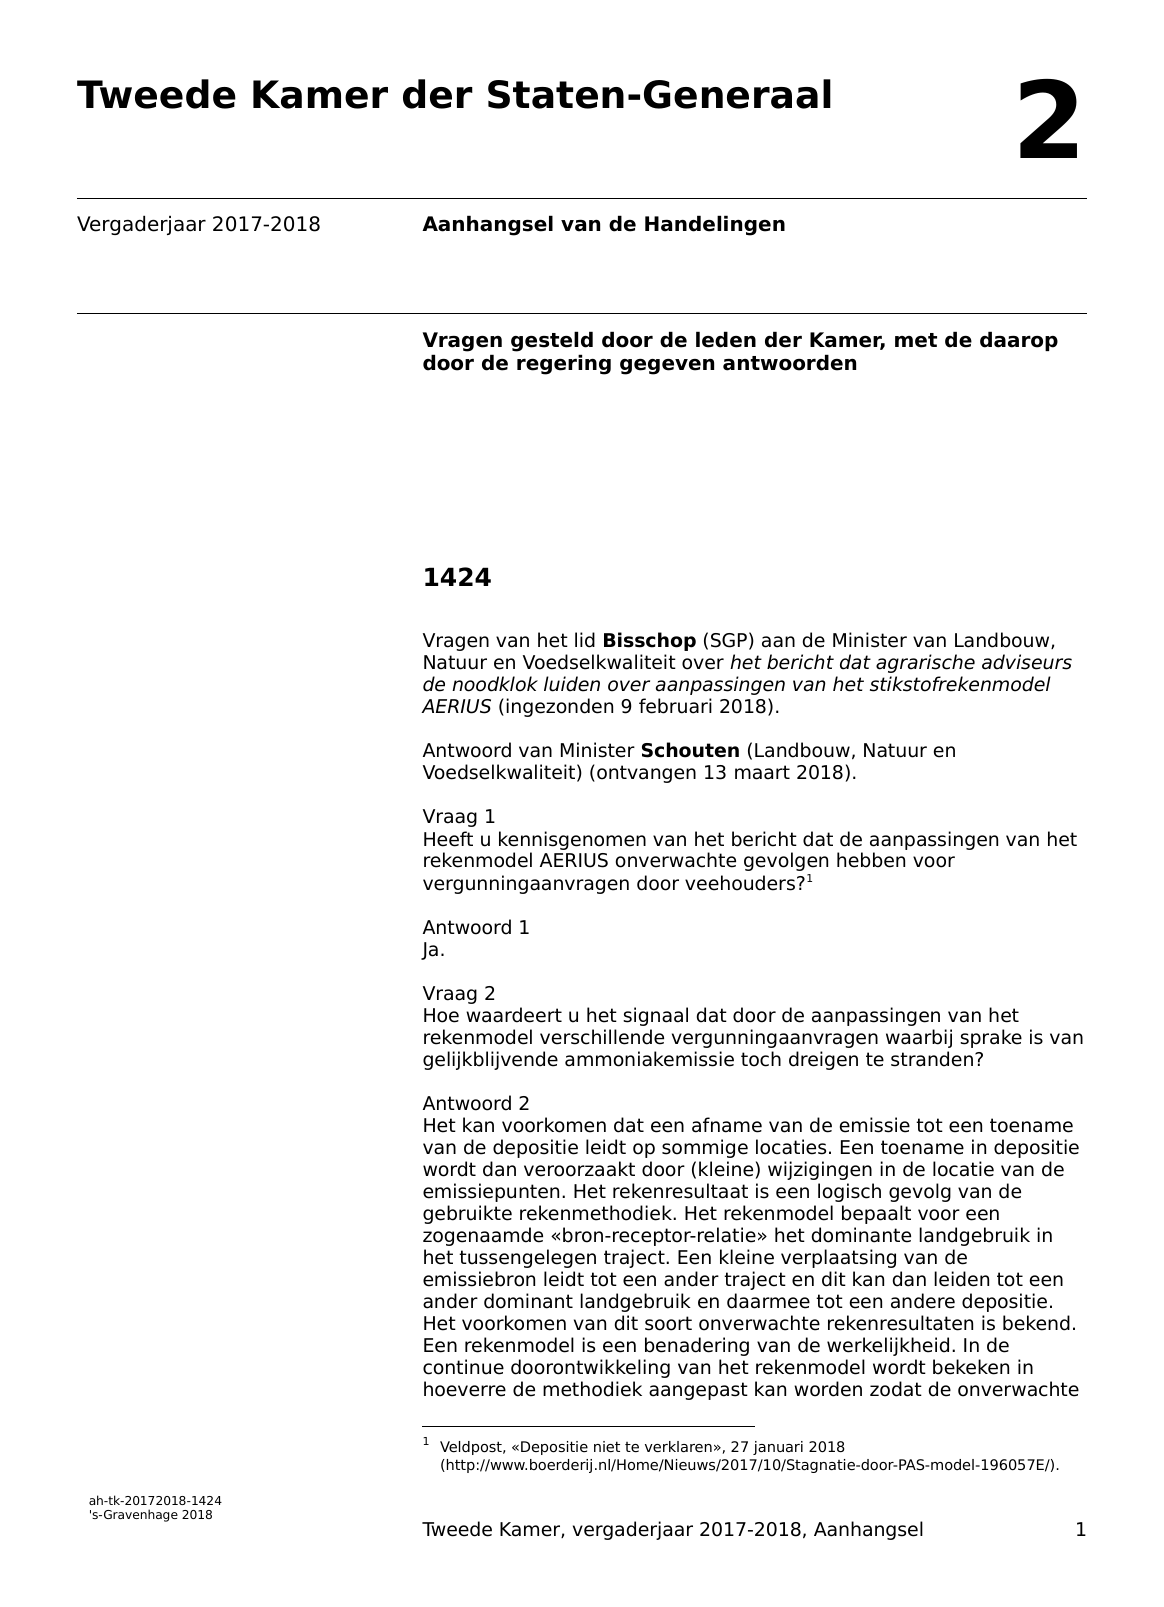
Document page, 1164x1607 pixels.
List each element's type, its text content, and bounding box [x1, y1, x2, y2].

text Veldpost, «Depositie niet te verklaren», 27 januari 2018 (http://www.boerderij.nl/Home/Nieuws/2017/10/Stagnatie-door-PAS-model-196057E/). [422, 1435, 1087, 1474]
text Hoe waardeert u het signaal dat door de aanpassingen van het rekenmodel verschillende vergunningaanvragen waarbij sprake is van gelijkblijvende ammoniakemissie toch dreigen te stranden? [422, 1005, 1087, 1071]
text Heeft u kennisgenomen van het bericht dat de aanpassingen van het rekenmodel AERIUS onverwachte gevolgen hebben voor vergunningaanvragen door veehouders? [422, 828, 1087, 894]
table_cell [77, 314, 422, 375]
text Het kan voorkomen dat een afname van de emissie tot een toename van de depositie leidt op sommige locaties. Een toename in depositie wordt dan veroorzaakt door (kleine) wijzigingen in de locatie van de emissiepunten. Het rekenresultaat is een logisch gevolg van de gebruikte rekenmethodiek. Het rekenmodel bepaalt voor een zogenaamde «bron-receptor-relatie» het dominante landgebruik in het tussengelegen traject. Een kleine verplaatsing van de emissiebron leidt tot een ander traject en dit kan dan leiden tot een ander dominant landgebruik en daarmee tot een andere depositie. [422, 1115, 1087, 1313]
table_cell Vergaderjaar 2017-2018 [77, 199, 422, 313]
text Vraag 2 [422, 983, 1087, 1005]
text Vraag 1 [422, 806, 1087, 828]
text ah-tk-20172018-1424 [88, 1494, 323, 1508]
table_header 2 [886, 59, 1087, 198]
text 's-Gravenhage 2018 [88, 1508, 323, 1522]
table_cell Aanhangsel van de Handelingen [422, 199, 1087, 313]
table_header Tweede Kamer der Staten-Generaal [77, 59, 886, 198]
text Antwoord 2 [422, 1093, 1087, 1115]
text Het voorkomen van dit soort onverwachte rekenresultaten is bekend. Een rekenmodel is een benadering van de werkelijkheid. In de continue doorontwikkeling van het rekenmodel wordt bekeken in hoeverre de methodiek aangepast kan worden zodat de onverwachte [422, 1313, 1087, 1401]
table_cell Vragen gesteld door de leden der Kamer, met de daarop door de regering gegeven antwoorden [422, 314, 1087, 375]
text Ja. [422, 938, 1087, 961]
text Vragen van het lid Bisschop (SGP) aan de Minister van Landbouw, Natuur en Voedselkwaliteit over het bericht dat agrarische adviseurs de noodklok luiden over aanpassingen van het stikstofrekenmodel AERIUS (ingezonden 9 februari 2018). [422, 630, 1087, 718]
text 1424 [422, 563, 1087, 592]
text Antwoord van Minister Schouten (Landbouw, Natuur en Voedselkwaliteit) (ontvangen 13 maart 2018). [422, 740, 1087, 784]
text Antwoord 1 [422, 917, 1087, 938]
